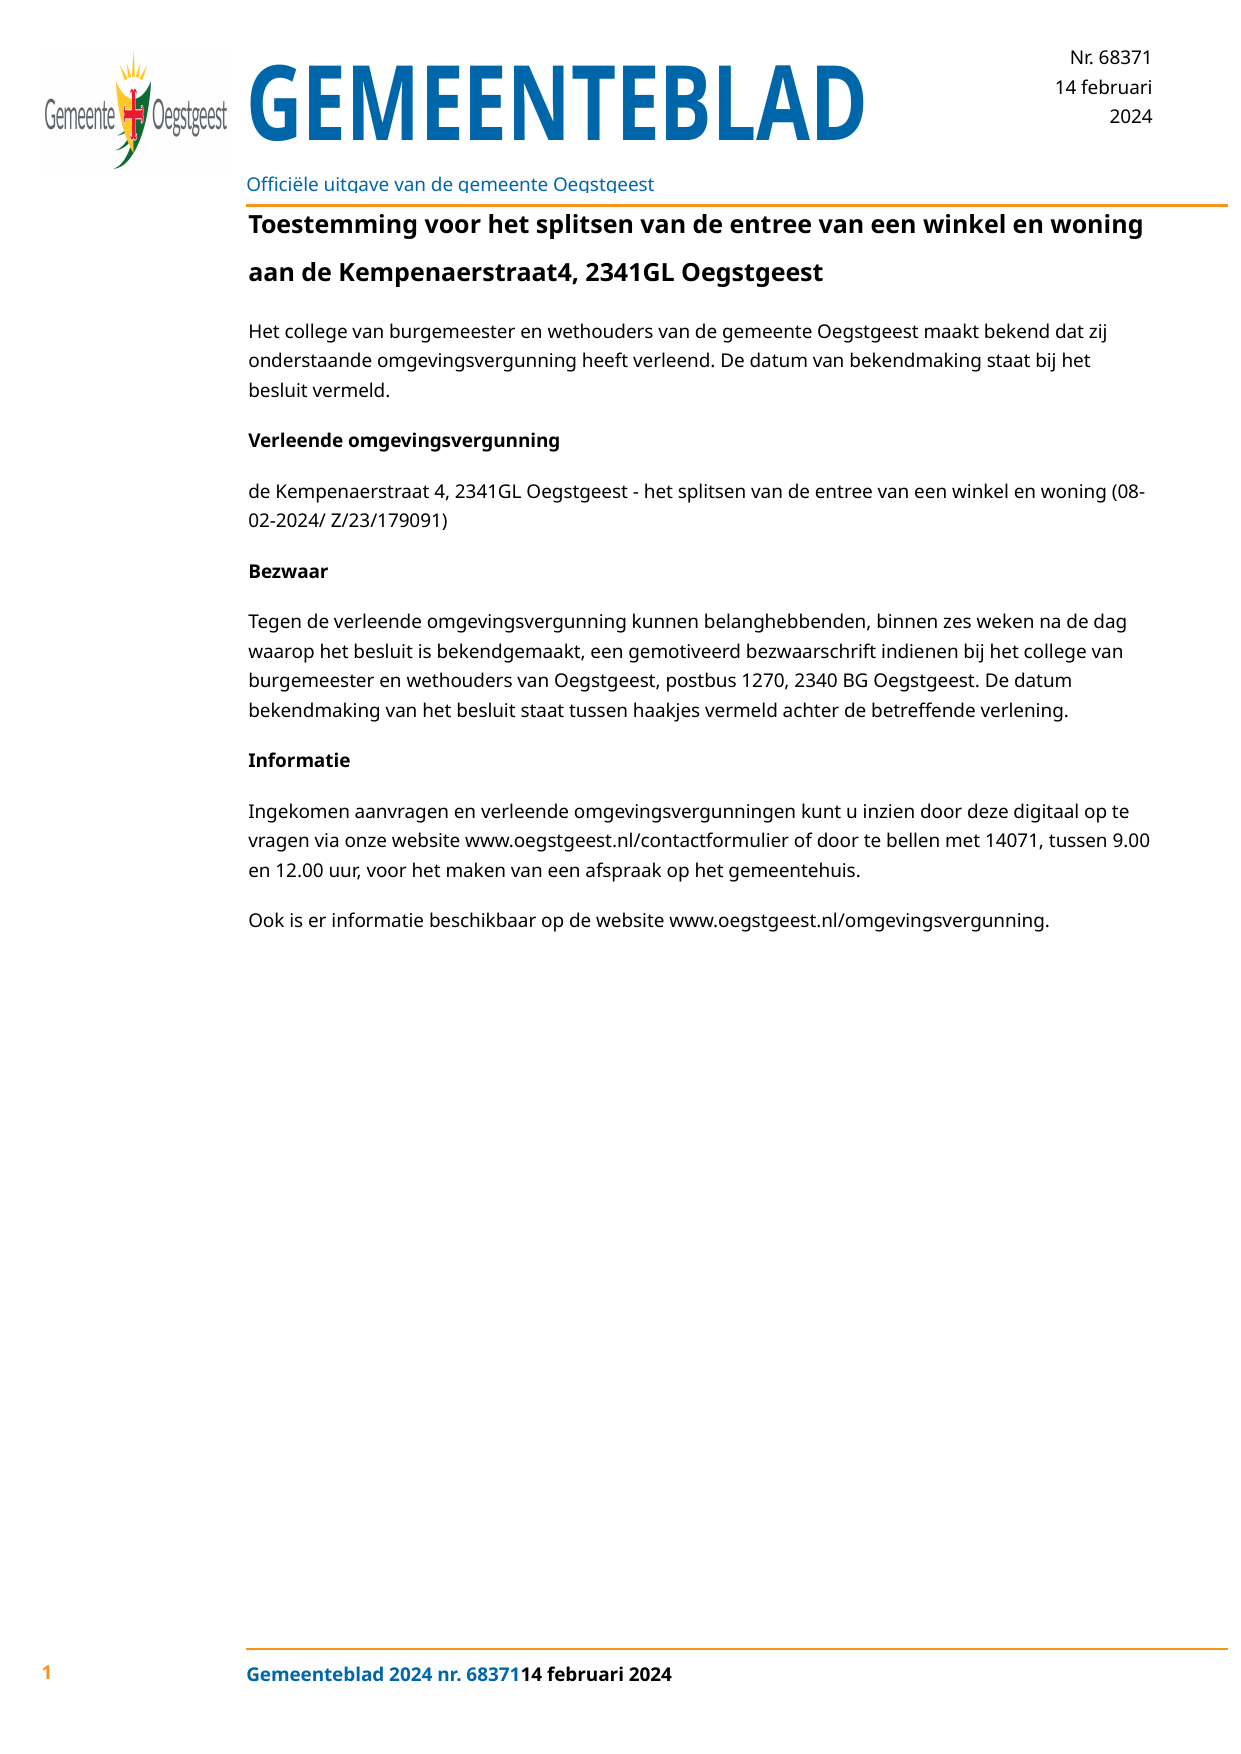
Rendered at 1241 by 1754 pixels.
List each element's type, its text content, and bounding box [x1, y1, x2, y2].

text Bezwaar [248, 558, 1152, 584]
text Ingekomen aanvragen en verleende omgevingsvergunningen kunt u inzien door deze digitaal op te vragen via onze website www.oegstgeest.nl/contactformulier of door te bellen met 14071, tussen 9.00 en 12.00 uur, voor het maken van een afspraak op het gemeentehuis. [248, 798, 1152, 883]
text Het college van burgemeester en wethouders van de gemeente Oegstgeest maakt bekend dat zij onderstaande omgevingsvergunning heeft verleend. De datum van bekendmaking staat bij het besluit vermeld. [248, 318, 1152, 403]
text Ook is er informatie beschikbaar op de website www.oegstgeest.nl/omgevingsvergunning. [248, 907, 1152, 933]
text de Kempenaerstraat 4, 2341GL Oegstgeest - het splitsen van de entree van een winkel en woning (08-02-2024/ Z/23/179091) [248, 478, 1152, 533]
text Tegen de verleende omgevingsvergunning kunnen belanghebbenden, binnen zes weken na de dag waarop het besluit is bekendgemaakt, een gemotiveerd bezwaarschrift indienen bij het college van burgemeester en wethouders van Oegstgeest, postbus 1270, 2340 BG Oegstgeest. De datum bekendmaking van het besluit staat tussen haakjes vermeld achter de betreffende verlening. [248, 608, 1152, 723]
text Toestemming voor het splitsen van de entree van een winkel en woning aan de Kempenaerstraat4, 2341GL Oegstgeest [248, 207, 1152, 288]
picture [41, 47, 231, 172]
text Informatie [248, 747, 1152, 773]
text Verleende omgevingsvergunning [248, 427, 1152, 453]
